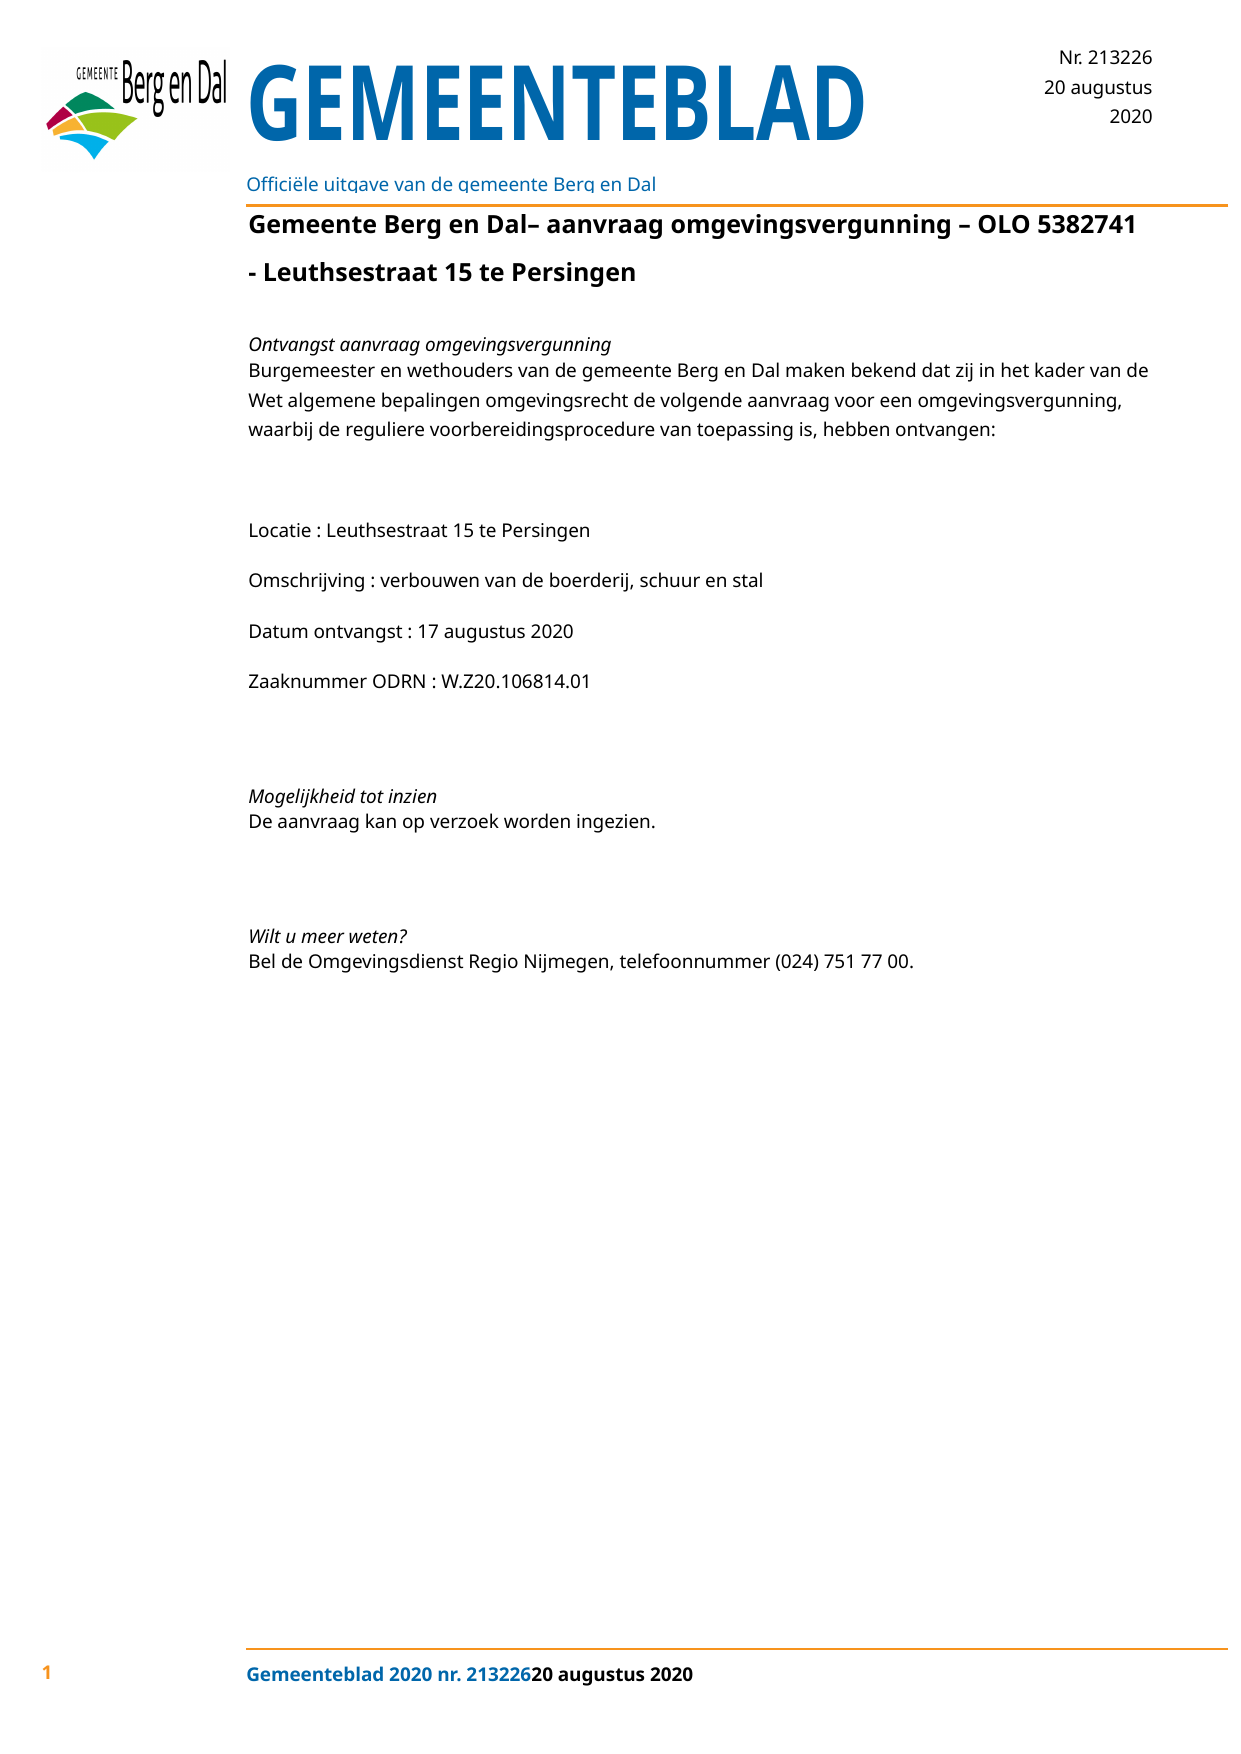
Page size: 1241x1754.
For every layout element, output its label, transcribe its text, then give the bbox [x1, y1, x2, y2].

text Wilt u meer weten? [248, 923, 1152, 949]
text Locatie : Leuthsestraat 15 te Persingen [248, 517, 1152, 543]
picture [41, 47, 231, 172]
text Datum ontvangst : 17 augustus 2020 [248, 618, 1152, 644]
text Omschrijving : verbouwen van de boerderij, schuur en stal [248, 568, 1152, 593]
text Mogelijkheid tot inzien [248, 783, 1152, 808]
text Ontvangst aanvraag omgevingsvergunning [248, 331, 1152, 357]
text Zaaknummer ODRN : W.Z20.106814.01 [248, 668, 1152, 694]
text Burgemeester en wethouders van de gemeente Berg en Dal maken bekend dat zij in het kader van de Wet algemene bepalingen omgevingsrecht de volgende aanvraag voor een omgevingsvergunning, waarbij de reguliere voorbereidingsprocedure van toepassing is, hebben ontvangen: [248, 357, 1152, 442]
text De aanvraag kan op verzoek worden ingezien. [248, 808, 1152, 834]
text Bel de Omgevingsdienst Regio Nijmegen, telefoonnummer (024) 751 77 00. [248, 949, 1152, 974]
text Gemeente Berg en Dal– aanvraag omgevingsvergunning – OLO 5382741 - Leuthsestraat 15 te Persingen [248, 207, 1152, 288]
